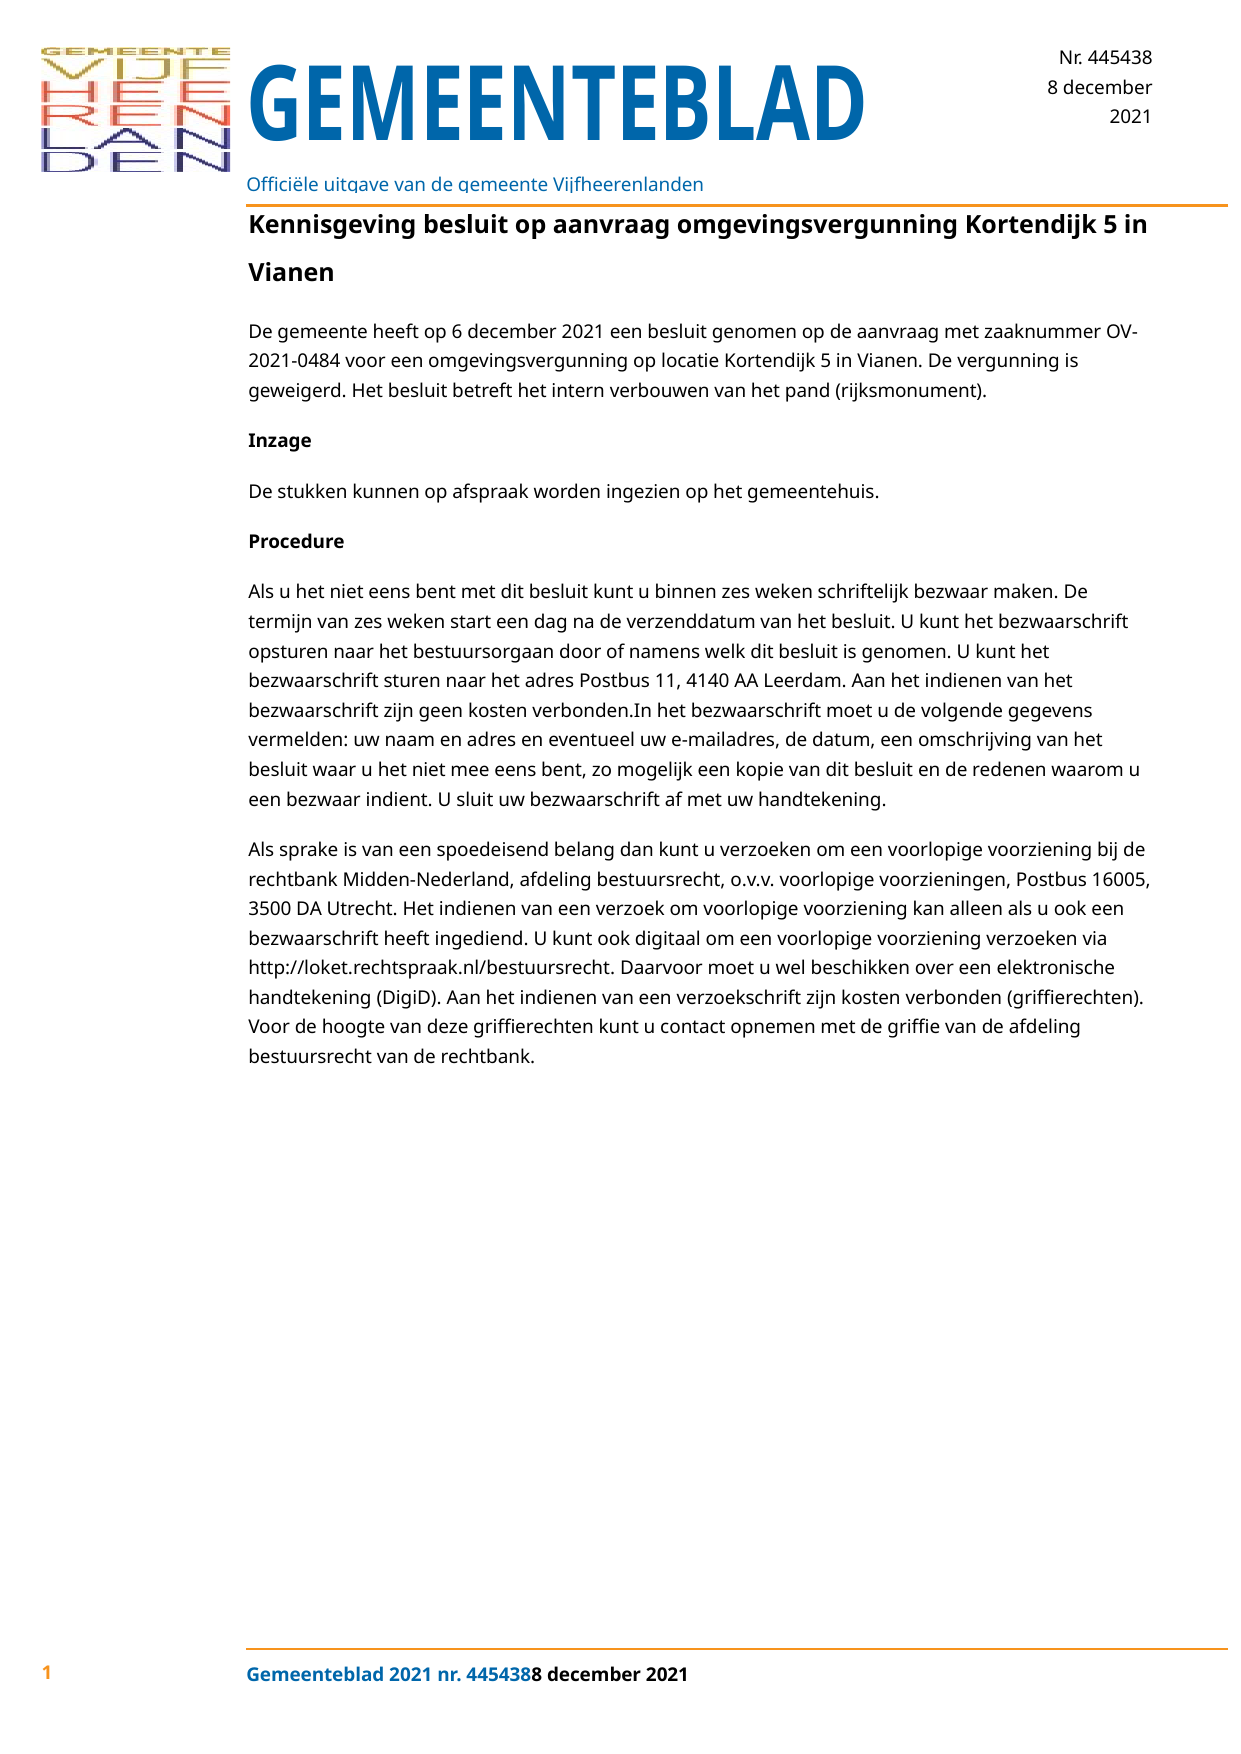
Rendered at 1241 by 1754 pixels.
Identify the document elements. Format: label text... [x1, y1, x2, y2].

text Als sprake is van een spoedeisend belang dan kunt u verzoeken om een voorlopige voorziening bij de rechtbank Midden-Nederland, afdeling bestuursrecht, o.v.v. voorlopige voorzieningen, Postbus 16005, 3500 DA Utrecht. Het indienen van een verzoek om voorlopige voorziening kan alleen als u ook een bezwaarschrift heeft ingediend. U kunt ook digitaal om een voorlopige voorziening verzoeken via http://loket.rechtspraak.nl/bestuursrecht. Daarvoor moet u wel beschikken over een elektronische handtekening (DigiD). Aan het indienen van een verzoekschrift zijn kosten verbonden (griffierechten). Voor de hoogte van deze griffierechten kunt u contact opnemen met de griffie van de afdeling bestuursrecht van de rechtbank. [248, 836, 1152, 1069]
picture [41, 47, 231, 172]
text Als u het niet eens bent met dit besluit kunt u binnen zes weken schriftelijk bezwaar maken. De termijn van zes weken start een dag na de verzenddatum van het besluit. U kunt het bezwaarschrift opsturen naar het bestuursorgaan door of namens welk dit besluit is genomen. U kunt het bezwaarschrift sturen naar het adres Postbus 11, 4140 AA Leerdam. Aan het indienen van het bezwaarschrift zijn geen kosten verbonden.In het bezwaarschrift moet u de volgende gegevens vermelden: uw naam en adres en eventueel uw e-mailadres, de datum, een omschrijving van het besluit waar u het niet mee eens bent, zo mogelijk een kopie van dit besluit en de redenen waarom u een bezwaar indient. U sluit uw bezwaarschrift af met uw handtekening. [248, 579, 1152, 812]
text De stukken kunnen op afspraak worden ingezien op het gemeentehuis. [248, 478, 1152, 504]
text De gemeente heeft op 6 december 2021 een besluit genomen op de aanvraag met zaaknummer OV-2021-0484 voor een omgevingsvergunning op locatie Kortendijk 5 in Vianen. De vergunning is geweigerd. Het besluit betreft het intern verbouwen van het pand (rijksmonument). [248, 318, 1152, 403]
text Inzage [248, 427, 1152, 453]
text Procedure [248, 528, 1152, 554]
text Kennisgeving besluit op aanvraag omgevingsvergunning Kortendijk 5 in Vianen [248, 207, 1152, 288]
